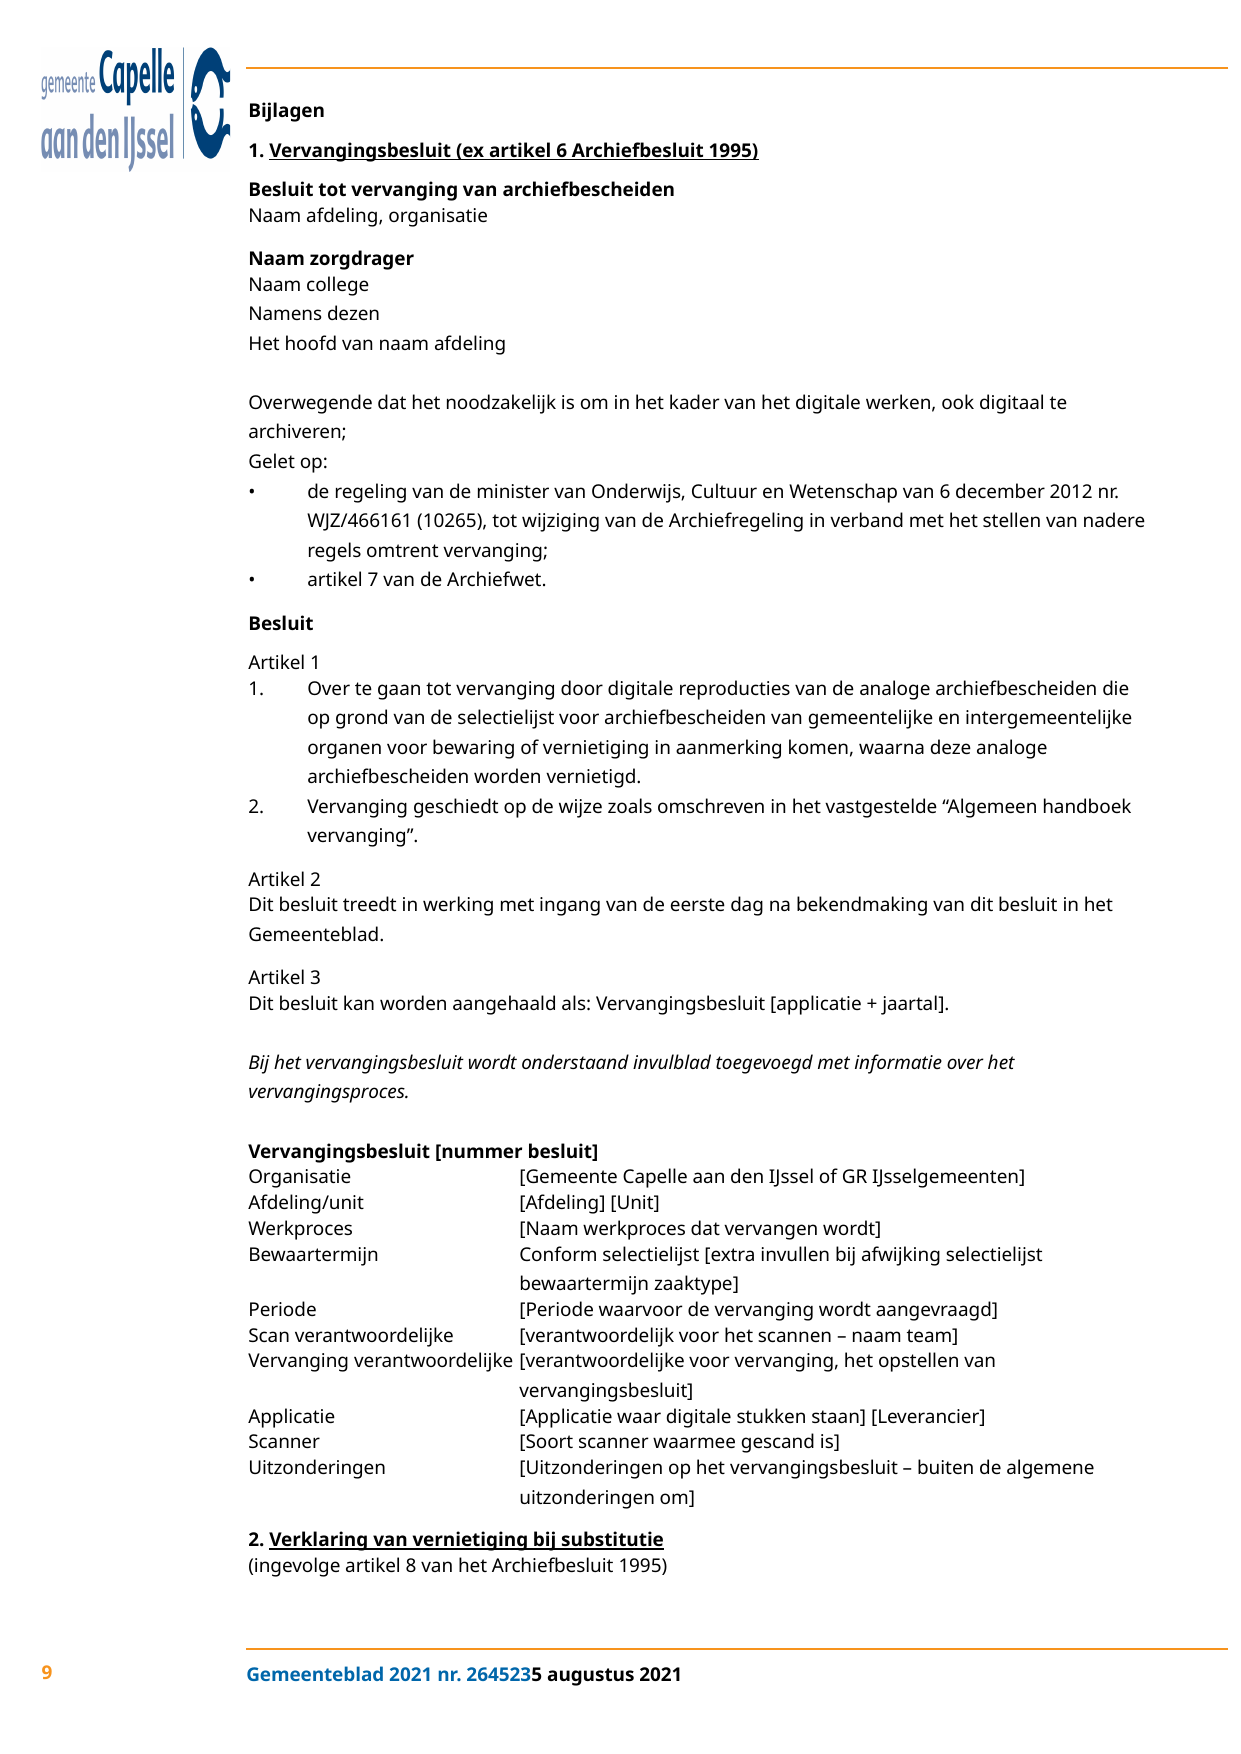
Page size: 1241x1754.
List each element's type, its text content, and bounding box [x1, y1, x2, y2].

text Besluit [248, 610, 1152, 635]
text Overwegende dat het noodzakelijk is om in het kader van het digitale werken, ook digitaal te archiveren; [248, 389, 1152, 444]
table_cell Bewaartermijn [248, 1241, 519, 1296]
text Besluit tot vervanging van archiefbescheiden [248, 176, 1152, 202]
table_cell Vervanging verantwoordelijke [248, 1348, 519, 1403]
list Vervanging geschiedt op de wijze zoals omschreven in het vastgestelde “Algemeen handboek vervanging”. [248, 793, 1152, 848]
text Artikel 3 [248, 964, 1152, 990]
text 2. Verklaring van vernietiging bij substitutie [248, 1526, 1152, 1552]
text Naam college [248, 271, 1152, 296]
table_cell [verantwoordelijk voor het scannen – naam team] [519, 1322, 1152, 1348]
list Over te gaan tot vervanging door digitale reproducties van de analoge archiefbescheiden die op grond van de selectielijst voor archiefbescheiden van gemeentelijke en intergemeentelijke organen voor bewaring of vernietiging in aanmerking komen, waarna deze analoge archiefbescheiden worden vernietigd. [248, 675, 1152, 789]
table_cell Werkproces [248, 1215, 519, 1241]
table_cell Conform selectielijst [extra invullen bij afwijking selectielijst bewaartermijn zaaktype] [519, 1241, 1152, 1296]
text Naam zorgdrager [248, 245, 1152, 271]
text Artikel 1 [248, 649, 1152, 675]
text (ingevolge artikel 8 van het Archiefbesluit 1995) [248, 1552, 1152, 1578]
text Het hoofd van naam afdeling [248, 330, 1152, 356]
table_cell [Afdeling] [Unit] [519, 1189, 1152, 1215]
table_cell [Naam werkproces dat vervangen wordt] [519, 1215, 1152, 1241]
text Dit besluit kan worden aangehaald als: Vervangingsbesluit [applicatie + jaartal]. [248, 990, 1152, 1016]
text Gelet op: [248, 448, 1152, 474]
table_cell [verantwoordelijke voor vervanging, het opstellen van vervangingsbesluit] [519, 1348, 1152, 1403]
list artikel 7 van de Archiefwet. [248, 567, 1152, 592]
table_cell Uitzonderingen [248, 1454, 519, 1510]
text Artikel 2 [248, 866, 1152, 891]
text Bij het vervangingsbesluit wordt onderstaand invulblad toegevoegd met informatie over het vervangingsproces. [248, 1049, 1152, 1104]
text Naam afdeling, organisatie [248, 202, 1152, 228]
table_cell Applicatie [248, 1403, 519, 1429]
text Namens dezen [248, 300, 1152, 326]
table_cell Scan verantwoordelijke [248, 1322, 519, 1348]
text 1. Vervangingsbesluit (ex artikel 6 Archiefbesluit 1995) [248, 137, 1152, 163]
table_cell Periode [248, 1296, 519, 1322]
table_cell [Soort scanner waarmee gescand is] [519, 1429, 1152, 1454]
table_cell [Periode waarvoor de vervanging wordt aangevraagd] [519, 1296, 1152, 1322]
text Dit besluit treedt in werking met ingang van de eerste dag na bekendmaking van dit besluit in het Gemeenteblad. [248, 891, 1152, 947]
table_cell Organisatie [248, 1164, 519, 1189]
picture [41, 47, 231, 172]
table_header Vervangingsbesluit [nummer besluit] [248, 1138, 1152, 1164]
text Bijlagen [248, 95, 1152, 123]
table_cell Afdeling/unit [248, 1189, 519, 1215]
table_cell [Uitzonderingen op het vervangingsbesluit – buiten de algemene uitzonderingen om] [519, 1454, 1152, 1510]
table_cell [Gemeente Capelle aan den IJssel of GR IJsselgemeenten] [519, 1164, 1152, 1189]
table_cell Scanner [248, 1429, 519, 1454]
list de regeling van de minister van Onderwijs, Cultuur en Wetenschap van 6 december 2012 nr. WJZ/466161 (10265), tot wijziging van de Archiefregeling in verband met het stellen van nadere regels omtrent vervanging; [248, 478, 1152, 563]
table_cell [Applicatie waar digitale stukken staan] [Leverancier] [519, 1403, 1152, 1429]
